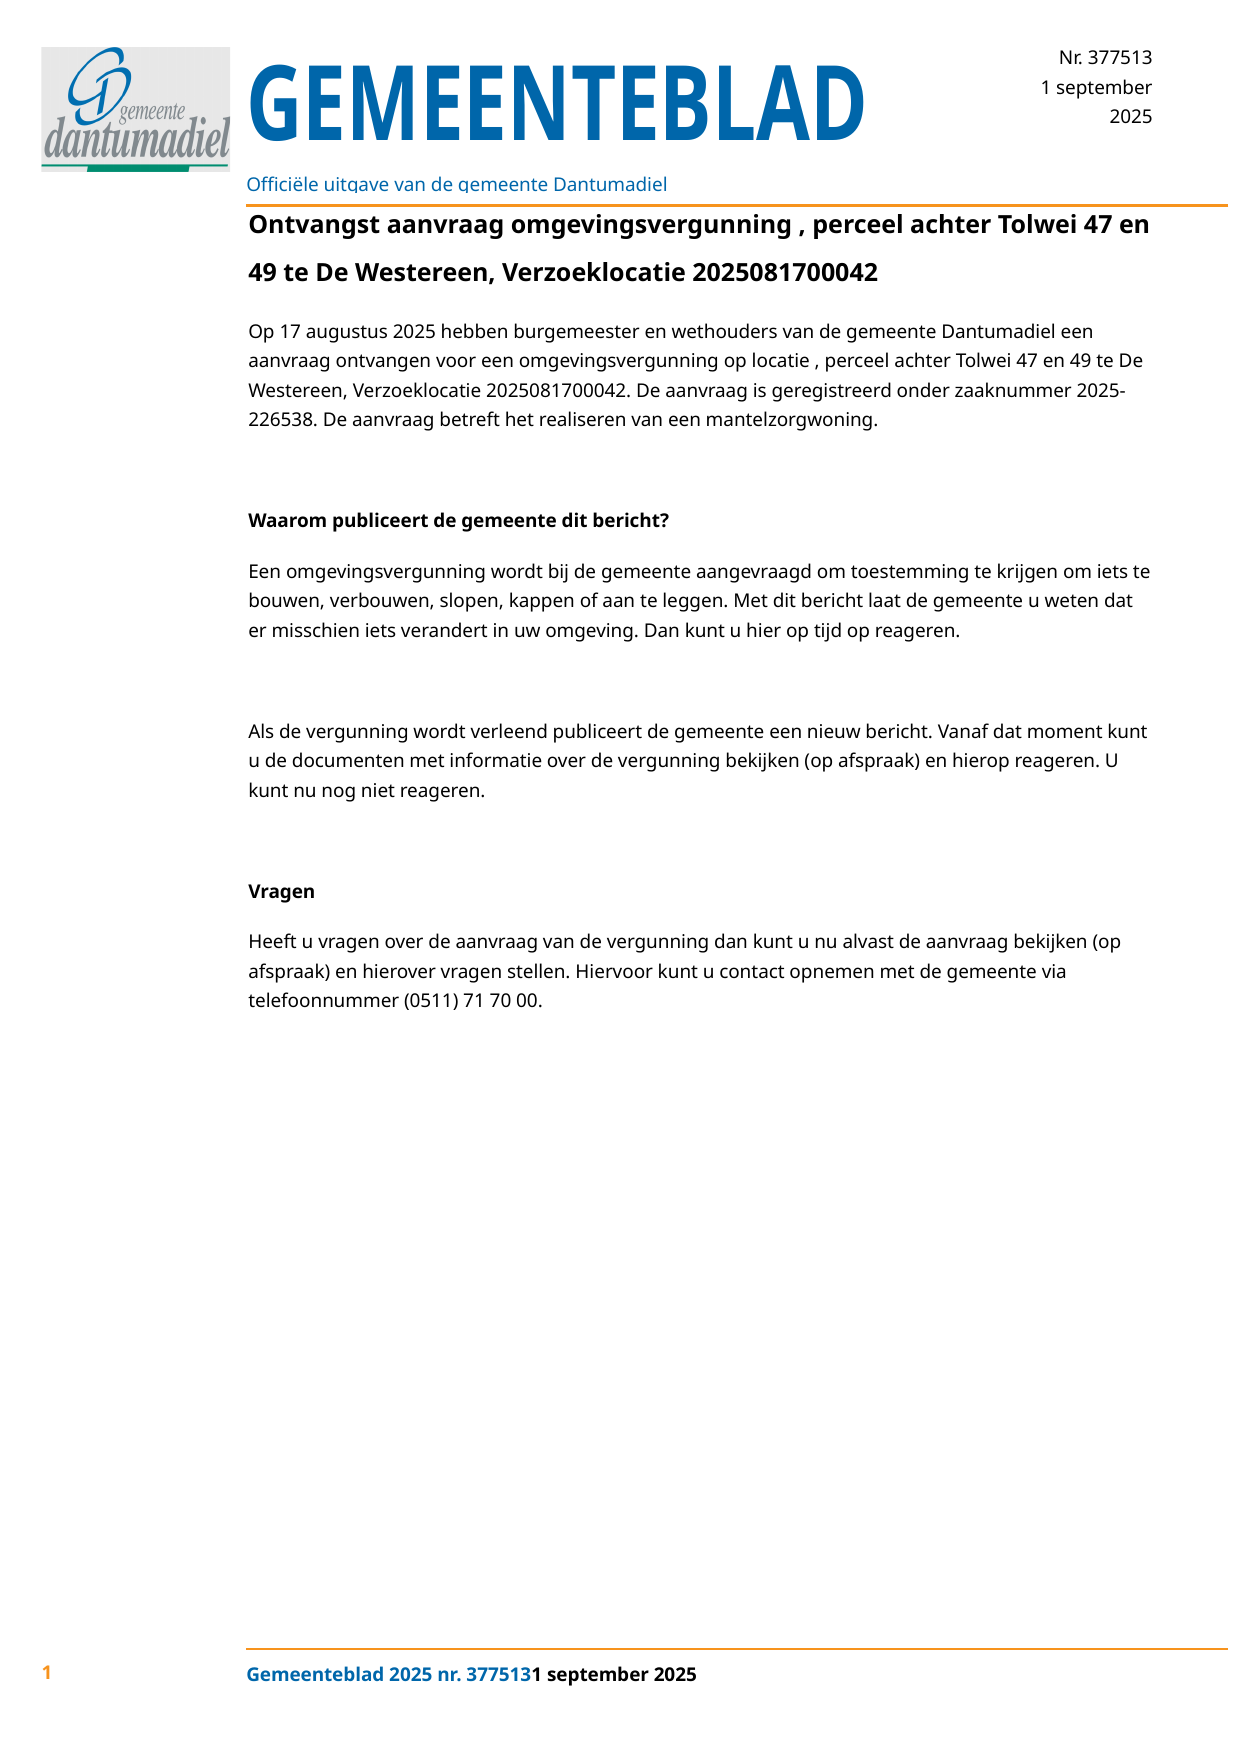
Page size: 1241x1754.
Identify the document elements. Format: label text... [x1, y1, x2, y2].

text Als de vergunning wordt verleend publiceert de gemeente een nieuw bericht. Vanaf dat moment kunt u de documenten met informatie over de vergunning bekijken (op afspraak) en hierop reageren. U kunt nu nog niet reageren. [248, 718, 1152, 803]
text Heeft u vragen over de aanvraag van de vergunning dan kunt u nu alvast de aanvraag bekijken (op afspraak) en hierover vragen stellen. Hiervoor kunt u contact opnemen met de gemeente via telefoonnummer (0511) 71 70 00. [248, 928, 1152, 1013]
text Ontvangst aanvraag omgevingsvergunning , perceel achter Tolwei 47 en 49 te De Westereen, Verzoeklocatie 2025081700042 [248, 207, 1152, 288]
picture [41, 47, 231, 172]
text Op 17 augustus 2025 hebben burgemeester en wethouders van de gemeente Dantumadiel een aanvraag ontvangen voor een omgevingsvergunning op locatie , perceel achter Tolwei 47 en 49 te De Westereen, Verzoeklocatie 2025081700042. De aanvraag is geregistreerd onder zaaknummer 2025-226538. De aanvraag betreft het realiseren van een mantelzorgwoning. [248, 318, 1152, 432]
text Waarom publiceert de gemeente dit bericht? [248, 507, 1152, 533]
text Een omgevingsvergunning wordt bij de gemeente aangevraagd om toestemming te krijgen om iets te bouwen, verbouwen, slopen, kappen of aan te leggen. Met dit bericht laat de gemeente u weten dat er misschien iets verandert in uw omgeving. Dan kunt u hier op tijd op reageren. [248, 558, 1152, 643]
text Vragen [248, 878, 1152, 904]
